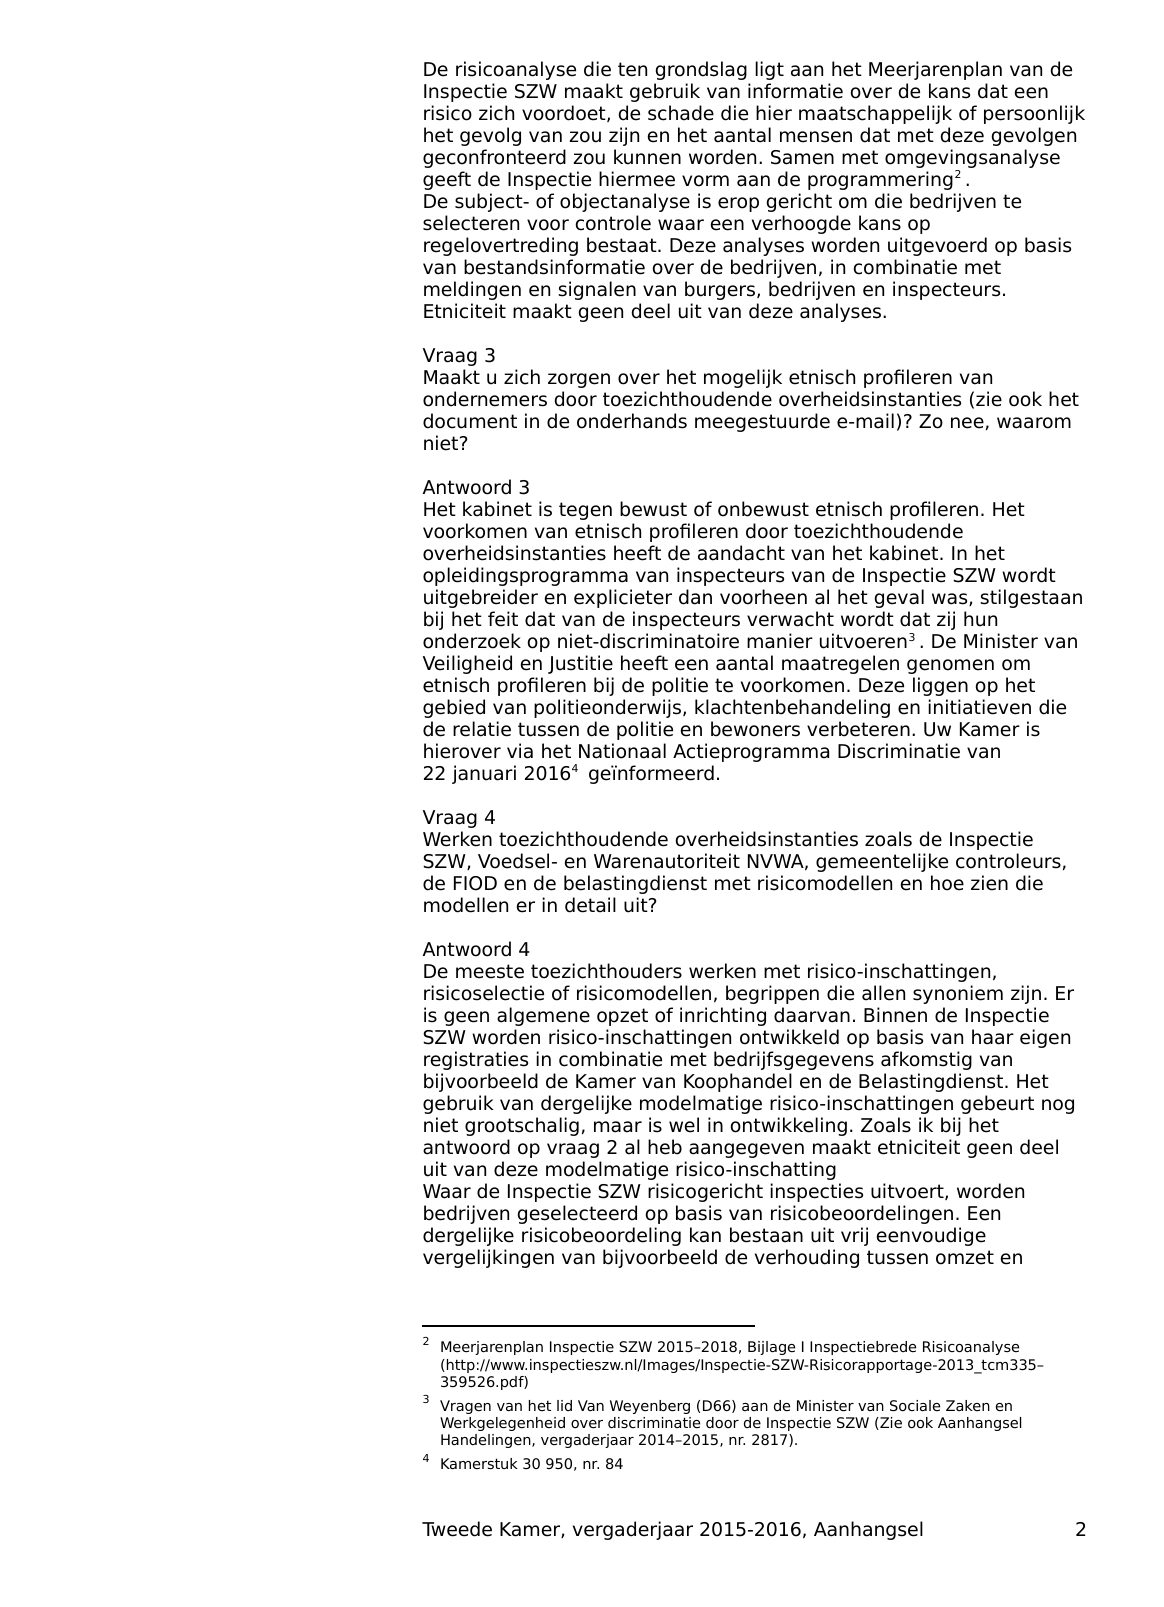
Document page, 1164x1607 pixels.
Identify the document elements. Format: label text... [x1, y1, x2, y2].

text Kamerstuk 30 950, nr. 84 [422, 1452, 1087, 1474]
text Vraag 4 [422, 807, 1087, 829]
text Maakt u zich zorgen over het mogelijk etnisch profileren van ondernemers door toezichthoudende overheidsinstanties (zie ook het document in de onderhands meegestuurde e-mail)? Zo nee, waarom niet? [422, 367, 1087, 455]
text Het kabinet is tegen bewust of onbewust etnisch profileren. Het voorkomen van etnisch profileren door toezichthoudende overheidsinstanties heeft de aandacht van het kabinet. In het opleidingsprogramma van inspecteurs van de Inspectie SZW wordt uitgebreider en explicieter dan voorheen al het geval was, stilgestaan bij het feit dat van de inspecteurs verwacht wordt dat zij hun onderzoek op niet-discriminatoire manier uitvoeren. De Minister van Veiligheid en Justitie heeft een aantal maatregelen genomen om etnisch profileren bij de politie te voorkomen. Deze liggen op het gebied van politieonderwijs, klachtenbehandeling en initiatieven die de relatie tussen de politie en bewoners verbeteren. Uw Kamer is hierover via het Nationaal Actieprogramma Discriminatie van 22 januari 2016 geïnformeerd. [422, 499, 1087, 785]
text Waar de Inspectie SZW risicogericht inspecties uitvoert, worden bedrijven geselecteerd op basis van risicobeoordelingen. Een dergelijke risicobeoordeling kan bestaan uit vrij eenvoudige vergelijkingen van bijvoorbeeld de verhouding tussen omzet en [422, 1181, 1087, 1269]
text De risicoanalyse die ten grondslag ligt aan het Meerjarenplan van de Inspectie SZW maakt gebruik van informatie over de kans dat een risico zich voordoet, de schade die hier maatschappelijk of persoonlijk het gevolg van zou zijn en het aantal mensen dat met deze gevolgen geconfronteerd zou kunnen worden. Samen met omgevingsanalyse geeft de Inspectie hiermee vorm aan de programmering. [422, 59, 1087, 191]
text De meeste toezichthouders werken met risico-inschattingen, risicoselectie of risicomodellen, begrippen die allen synoniem zijn. Er is geen algemene opzet of inrichting daarvan. Binnen de Inspectie SZW worden risico-inschattingen ontwikkeld op basis van haar eigen registraties in combinatie met bedrijfsgegevens afkomstig van bijvoorbeeld de Kamer van Koophandel en de Belastingdienst. Het gebruik van dergelijke modelmatige risico-inschattingen gebeurt nog niet grootschalig, maar is wel in ontwikkeling. Zoals ik bij het antwoord op vraag 2 al heb aangegeven maakt etniciteit geen deel uit van deze modelmatige risico-inschatting [422, 961, 1087, 1181]
text Vraag 3 [422, 345, 1087, 367]
text Vragen van het lid Van Weyenberg (D66) aan de Minister van Sociale Zaken en Werkgelegenheid over discriminatie door de Inspectie SZW (Zie ook Aanhangsel Handelingen, vergaderjaar 2014–2015, nr. 2817). [422, 1393, 1087, 1449]
text De subject- of objectanalyse is erop gericht om die bedrijven te selecteren voor controle waar een verhoogde kans op regelovertreding bestaat. Deze analyses worden uitgevoerd op basis van bestandsinformatie over de bedrijven, in combinatie met meldingen en signalen van burgers, bedrijven en inspecteurs. Etniciteit maakt geen deel uit van deze analyses. [422, 191, 1087, 323]
text Antwoord 4 [422, 939, 1087, 961]
text Meerjarenplan Inspectie SZW 2015–2018, Bijlage I Inspectiebrede Risicoanalyse (http://www.inspectieszw.nl/Images/Inspectie-SZW-Risicorapportage-2013_tcm335–359526.pdf) [422, 1335, 1087, 1391]
text Antwoord 3 [422, 477, 1087, 499]
text Werken toezichthoudende overheidsinstanties zoals de Inspectie SZW, Voedsel- en Warenautoriteit NVWA, gemeentelijke controleurs, de FIOD en de belastingdienst met risicomodellen en hoe zien die modellen er in detail uit? [422, 829, 1087, 917]
